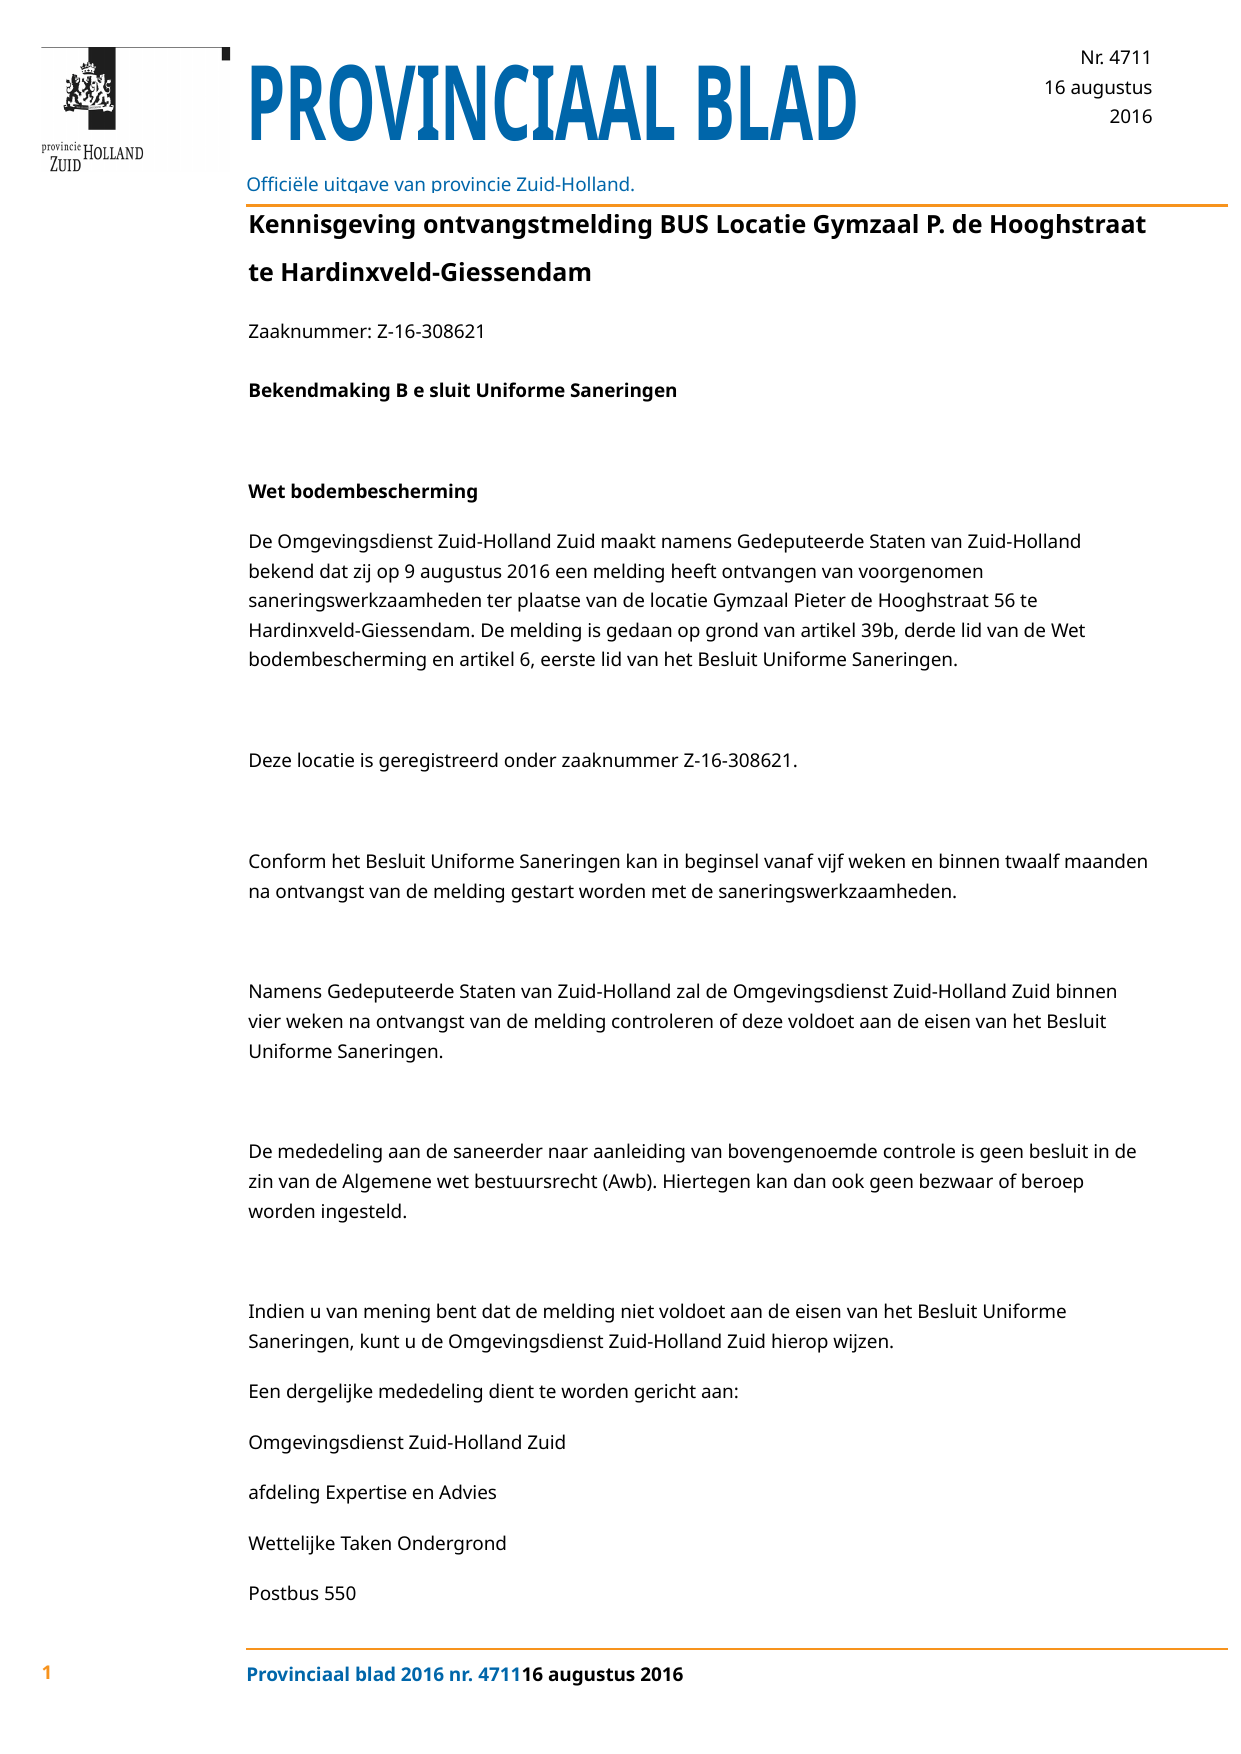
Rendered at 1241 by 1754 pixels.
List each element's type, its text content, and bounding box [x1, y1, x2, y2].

text Wet bodembescherming [248, 478, 1152, 504]
text Namens Gedeputeerde Staten van Zuid-Holland zal de Omgevingsdienst Zuid-Holland Zuid binnen vier weken na ontvangst van de melding controleren of deze voldoet aan de eisen van het Besluit Uniforme Saneringen. [248, 979, 1152, 1064]
picture [41, 47, 231, 172]
text Bekendmaking B e sluit Uniforme Saneringen [248, 377, 1152, 403]
text Postbus 550 [248, 1580, 1152, 1606]
text De Omgevingsdienst Zuid-Holland Zuid maakt namens Gedeputeerde Staten van Zuid-Holland bekend dat zij op 9 augustus 2016 een melding heeft ontvangen van voorgenomen saneringswerkzaamheden ter plaatse van de locatie Gymzaal Pieter de Hooghstraat 56 te Hardinxveld-Giessendam. De melding is gedaan op grond van artikel 39b, derde lid van de Wet bodembescherming en artikel 6, eerste lid van het Besluit Uniforme Saneringen. [248, 528, 1152, 672]
text De mededeling aan de saneerder naar aanleiding van bovengenoemde controle is geen besluit in de zin van de Algemene wet bestuursrecht (Awb). Hiertegen kan dan ook geen bezwaar of beroep worden ingesteld. [248, 1139, 1152, 1224]
text Een dergelijke mededeling dient te worden gericht aan: [248, 1379, 1152, 1404]
text Indien u van mening bent dat de melding niet voldoet aan de eisen van het Besluit Uniforme Saneringen, kunt u de Omgevingsdienst Zuid-Holland Zuid hierop wijzen. [248, 1299, 1152, 1354]
text Conform het Besluit Uniforme Saneringen kan in beginsel vanaf vijf weken en binnen twaalf maanden na ontvangst van de melding gestart worden met de saneringswerkzaamheden. [248, 848, 1152, 904]
text Zaaknummer: Z-16-308621 [248, 318, 1152, 344]
text Wettelijke Taken Ondergrond [248, 1530, 1152, 1556]
text Kennisgeving ontvangstmelding BUS Locatie Gymzaal P. de Hooghstraat te Hardinxveld-Giessendam [248, 207, 1152, 288]
text Deze locatie is geregistreerd onder zaaknummer Z-16-308621. [248, 747, 1152, 773]
text afdeling Expertise en Advies [248, 1479, 1152, 1505]
text Omgevingsdienst Zuid-Holland Zuid [248, 1429, 1152, 1455]
